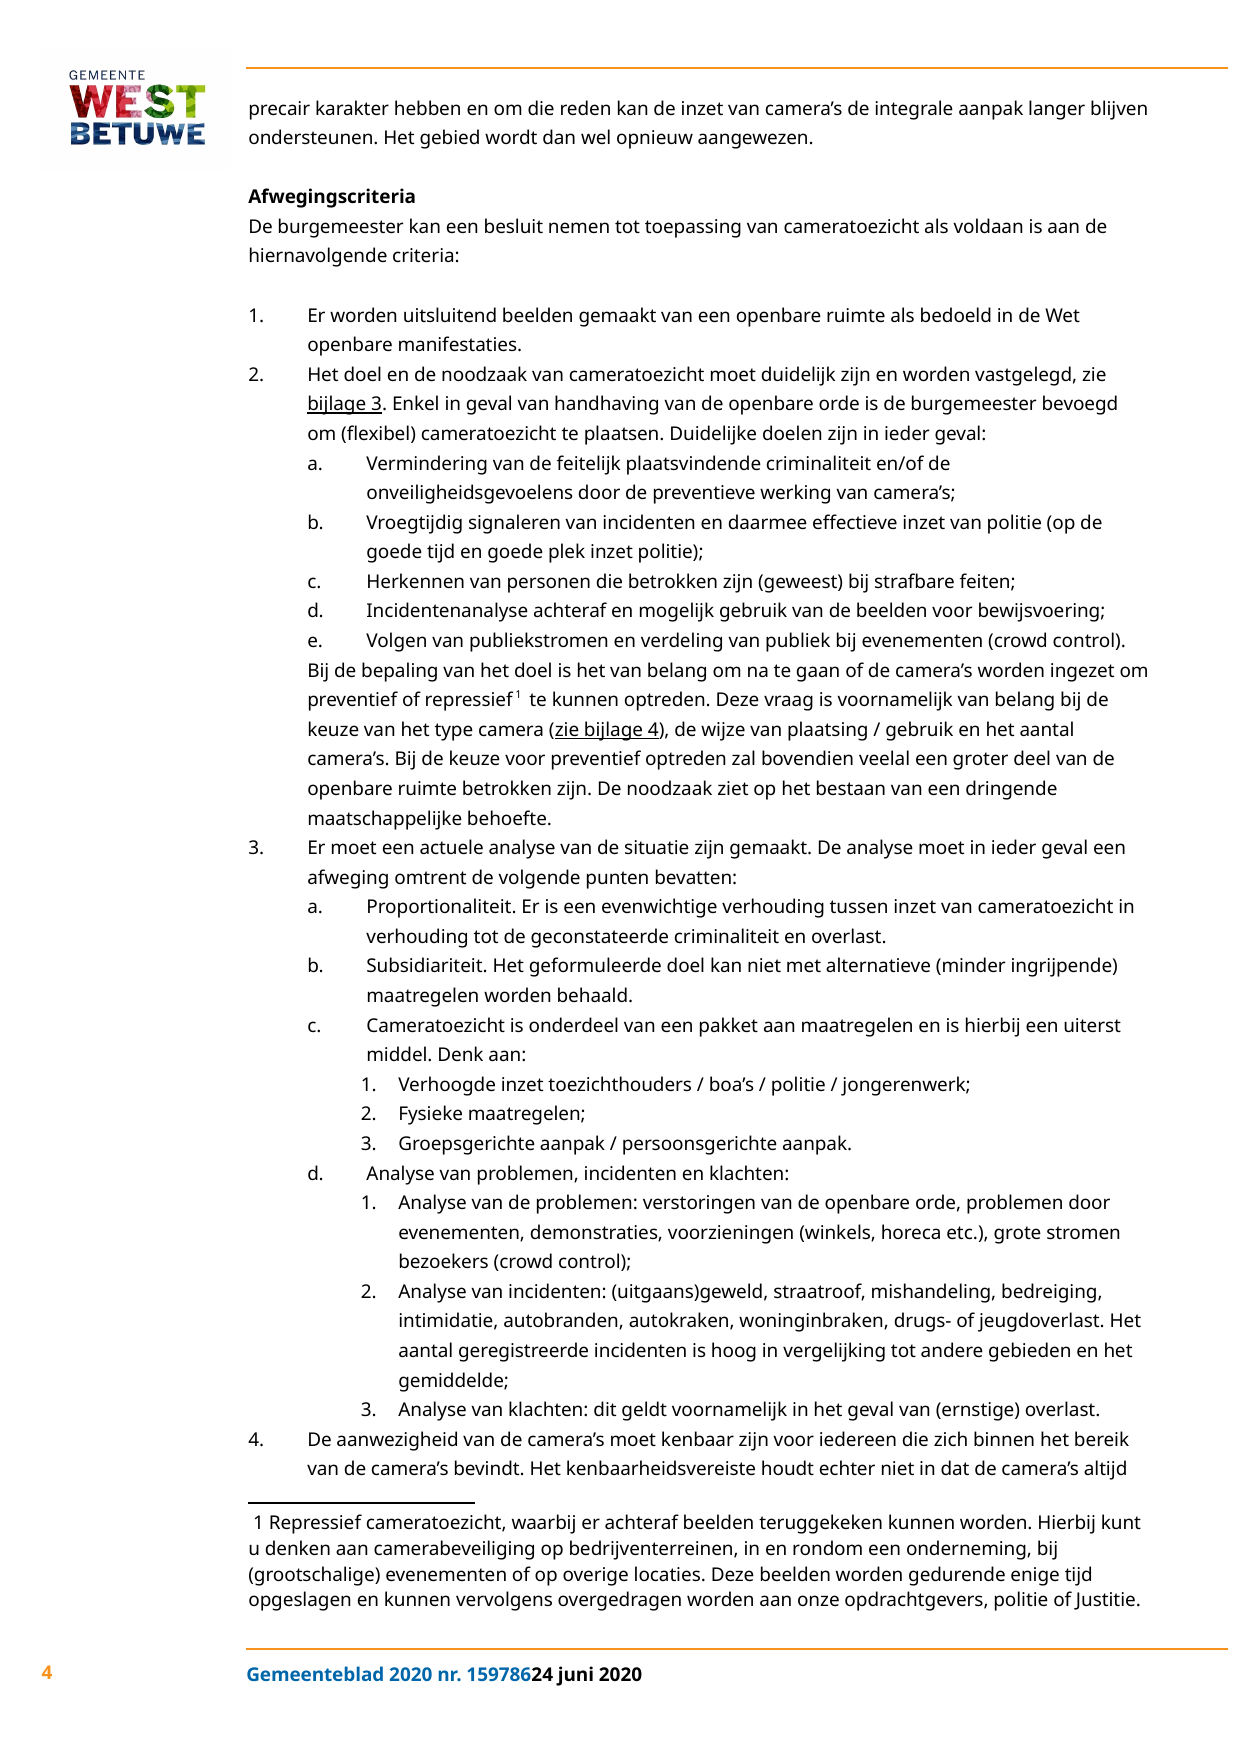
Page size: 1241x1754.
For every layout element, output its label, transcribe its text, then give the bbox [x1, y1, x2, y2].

list Herkennen van personen die betrokken zijn (geweest) bij strafbare feiten; [307, 568, 1152, 594]
list Er worden uitsluitend beelden gemaakt van een openbare ruimte als bedoeld in de Wet openbare manifestaties. [248, 302, 1152, 357]
list Vermindering van de feitelijk plaatsvindende criminaliteit en/of de onveiligheidsgevoelens door de preventieve werking van camera’s; [307, 450, 1152, 505]
list Analyse van de problemen: verstoringen van de openbare orde, problemen door evenementen, demonstraties, voorzieningen (winkels, horeca etc.), grote stromen bezoekers (crowd control); [361, 1189, 1152, 1274]
list Volgen van publiekstromen en verdeling van publiek bij evenementen (crowd control). [307, 627, 1152, 653]
list Repressief cameratoezicht, waarbij er achteraf beelden teruggekeken kunnen worden. Hierbij kunt u denken aan camerabeveiliging op bedrijventerreinen, in en rondom een onderneming, bij (grootschalige) evenementen of op overige locaties. Deze beelden worden gedurende enige tijd opgeslagen en kunnen vervolgens overgedragen worden aan onze opdrachtgevers, politie of Justitie. [248, 1509, 1152, 1612]
list Er moet een actuele analyse van de situatie zijn gemaakt. De analyse moet in ieder geval een afweging omtrent de volgende punten bevatten: [248, 834, 1152, 890]
list Bij de bepaling van het doel is het van belang om na te gaan of de camera’s worden ingezet om preventief of repressief te kunnen optreden. Deze vraag is voornamelijk van belang bij de keuze van het type camera (zie bijlage 4), de wijze van plaatsing / gebruik en het aantal camera’s. Bij de keuze voor preventief optreden zal bovendien veelal een groter deel van de openbare ruimte betrokken zijn. De noodzaak ziet op het bestaan van een dringende maatschappelijke behoefte. [248, 657, 1152, 831]
list Verhoogde inzet toezichthouders / boa’s / politie / jongerenwerk; [361, 1071, 1152, 1097]
list Subsidiariteit. Het geformuleerde doel kan niet met alternatieve (minder ingrijpende) maatregelen worden behaald. [307, 953, 1152, 1008]
text Afwegingscriteria [248, 183, 1152, 209]
list Proportionaliteit. Er is een evenwichtige verhouding tussen inzet van cameratoezicht in verhouding tot de geconstateerde criminaliteit en overlast. [307, 893, 1152, 949]
list Groepsgerichte aanpak / persoonsgerichte aanpak. [361, 1130, 1152, 1156]
list Cameratoezicht is onderdeel van een pakket aan maatregelen en is hierbij een uiterst middel. Denk aan: [307, 1012, 1152, 1067]
list Het doel en de noodzaak van cameratoezicht moet duidelijk zijn en worden vastgelegd, zie bijlage 3. Enkel in geval van handhaving van de openbare orde is de burgemeester bevoegd om (flexibel) cameratoezicht te plaatsen. Duidelijke doelen zijn in ieder geval: [248, 361, 1152, 446]
text De burgemeester kan een besluit nemen tot toepassing van cameratoezicht als voldaan is aan de hiernavolgende criteria: [248, 213, 1152, 268]
list Fysieke maatregelen; [361, 1101, 1152, 1126]
list Analyse van problemen, incidenten en klachten: [307, 1160, 1152, 1186]
list De aanwezigheid van de camera’s moet kenbaar zijn voor iedereen die zich binnen het bereik van de camera’s bevindt. Het kenbaarheidsvereiste houdt echter niet in dat de camera’s altijd [248, 1426, 1152, 1481]
list Vroegtijdig signaleren van incidenten en daarmee effectieve inzet van politie (op de goede tijd en goede plek inzet politie); [307, 509, 1152, 564]
text precair karakter hebben en om die reden kan de inzet van camera’s de integrale aanpak langer blijven ondersteunen. Het gebied wordt dan wel opnieuw aangewezen. [248, 95, 1152, 150]
list Incidentenanalyse achteraf en mogelijk gebruik van de beelden voor bewijsvoering; [307, 598, 1152, 623]
list Analyse van incidenten: (uitgaans)geweld, straatroof, mishandeling, bedreiging, intimidatie, autobranden, autokraken, woninginbraken, drugs- of jeugdoverlast. Het aantal geregistreerde incidenten is hoog in vergelijking tot andere gebieden en het gemiddelde; [361, 1278, 1152, 1393]
list Analyse van klachten: dit geldt voornamelijk in het geval van (ernstige) overlast. [361, 1396, 1152, 1422]
picture [41, 47, 231, 172]
